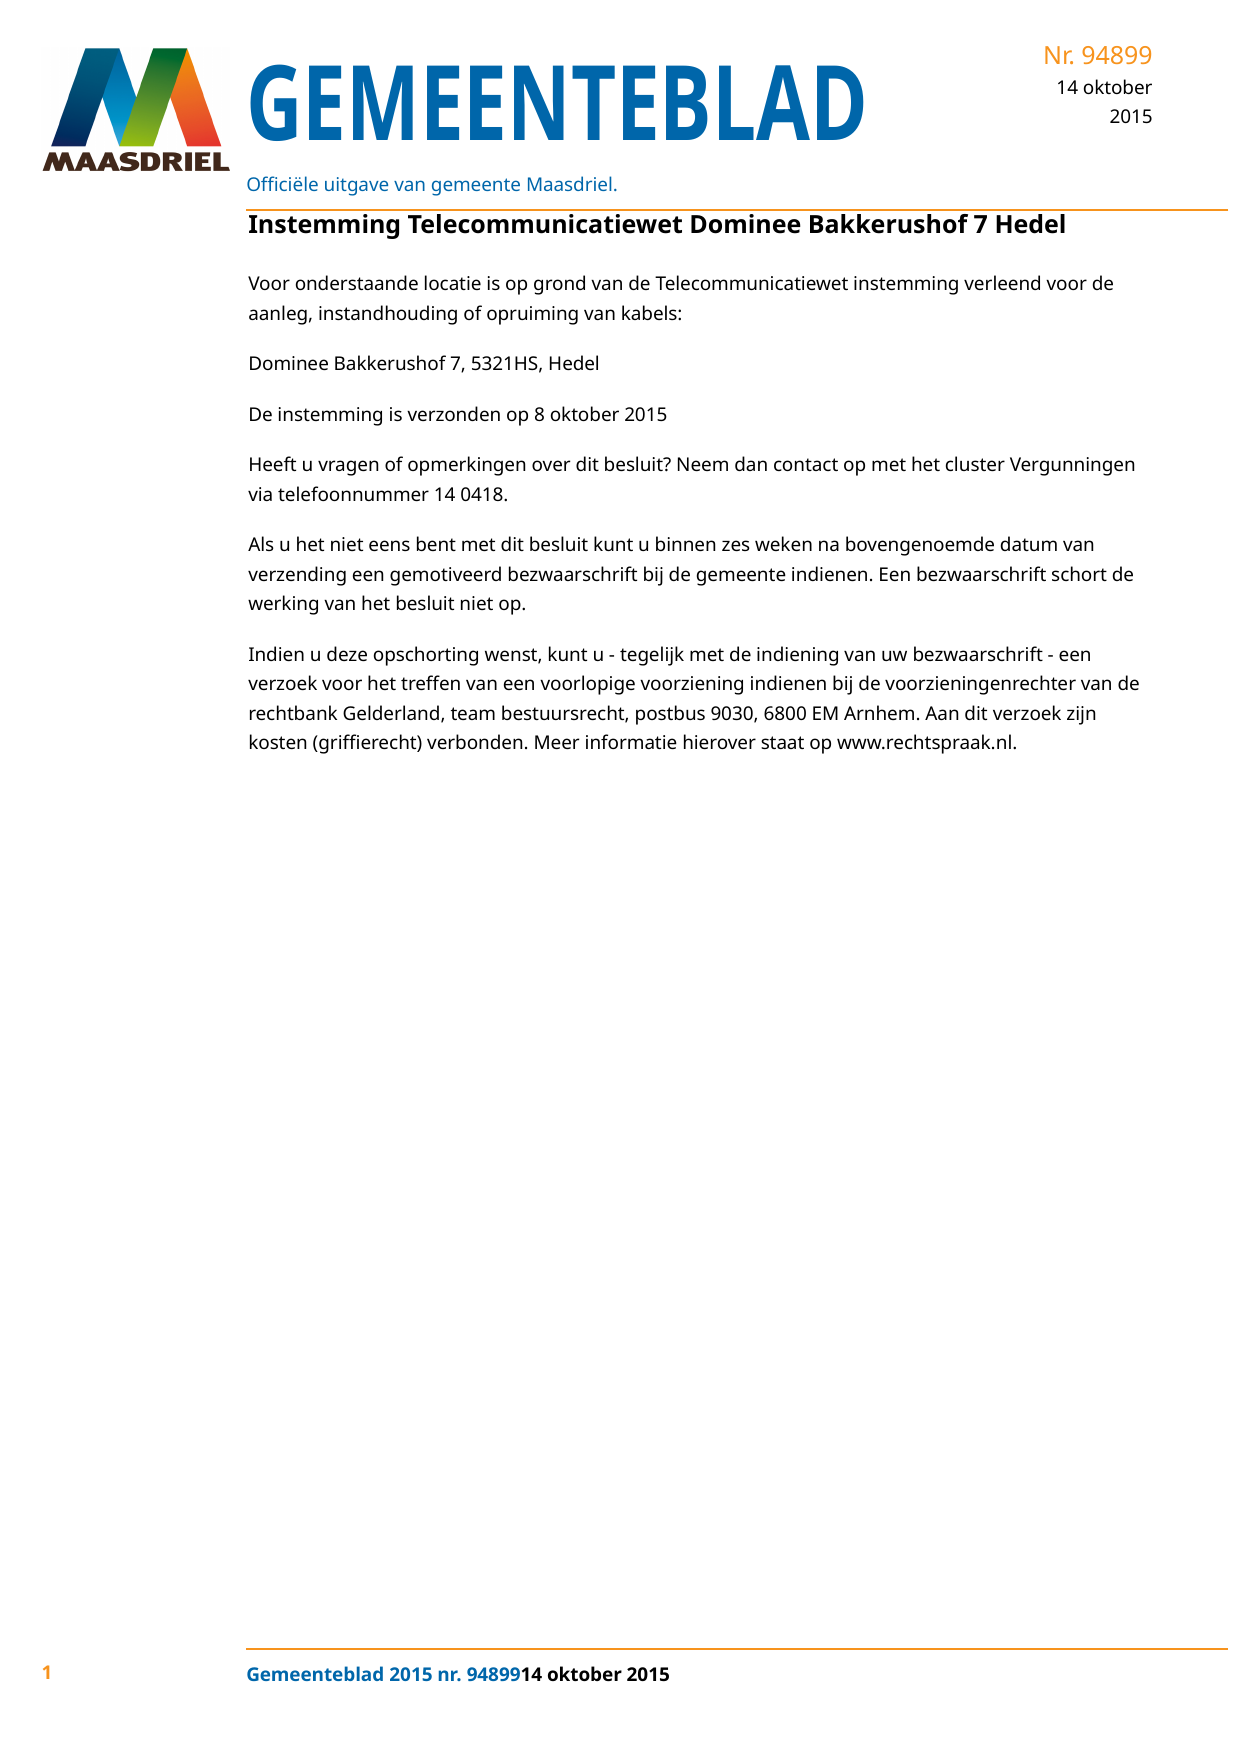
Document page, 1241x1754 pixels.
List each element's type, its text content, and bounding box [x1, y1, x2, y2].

text Heeft u vragen of opmerkingen over dit besluit? Neem dan contact op met het cluster Vergunningen via telefoonnummer 14 0418. [248, 451, 1152, 506]
text Als u het niet eens bent met dit besluit kunt u binnen zes weken na bovengenoemde datum van verzending een gemotiveerd bezwaarschrift bij de gemeente indienen. Een bezwaarschrift schort de werking van het besluit niet op. [248, 531, 1152, 616]
text Dominee Bakkerushof 7, 5321HS, Hedel [248, 350, 1152, 376]
text De instemming is verzonden op 8 oktober 2015 [248, 401, 1152, 426]
text Indien u deze opschorting wenst, kunt u - tegelijk met de indiening van uw bezwaarschrift - een verzoek voor het treffen van een voorlopige voorziening indienen bij de voorzieningenrechter van de rechtbank Gelderland, team bestuursrecht, postbus 9030, 6800 EM Arnhem. Aan dit verzoek zijn kosten (griffierecht) verbonden. Meer informatie hierover staat op www.rechtspraak.nl. [248, 641, 1152, 755]
picture [41, 47, 231, 172]
text Voor onderstaande locatie is op grond van de Telecommunicatiewet instemming verleend voor de aanleg, instandhouding of opruiming van kabels: [248, 270, 1152, 326]
text Instemming Telecommunicatiewet Dominee Bakkerushof 7 Hedel [248, 211, 1152, 241]
